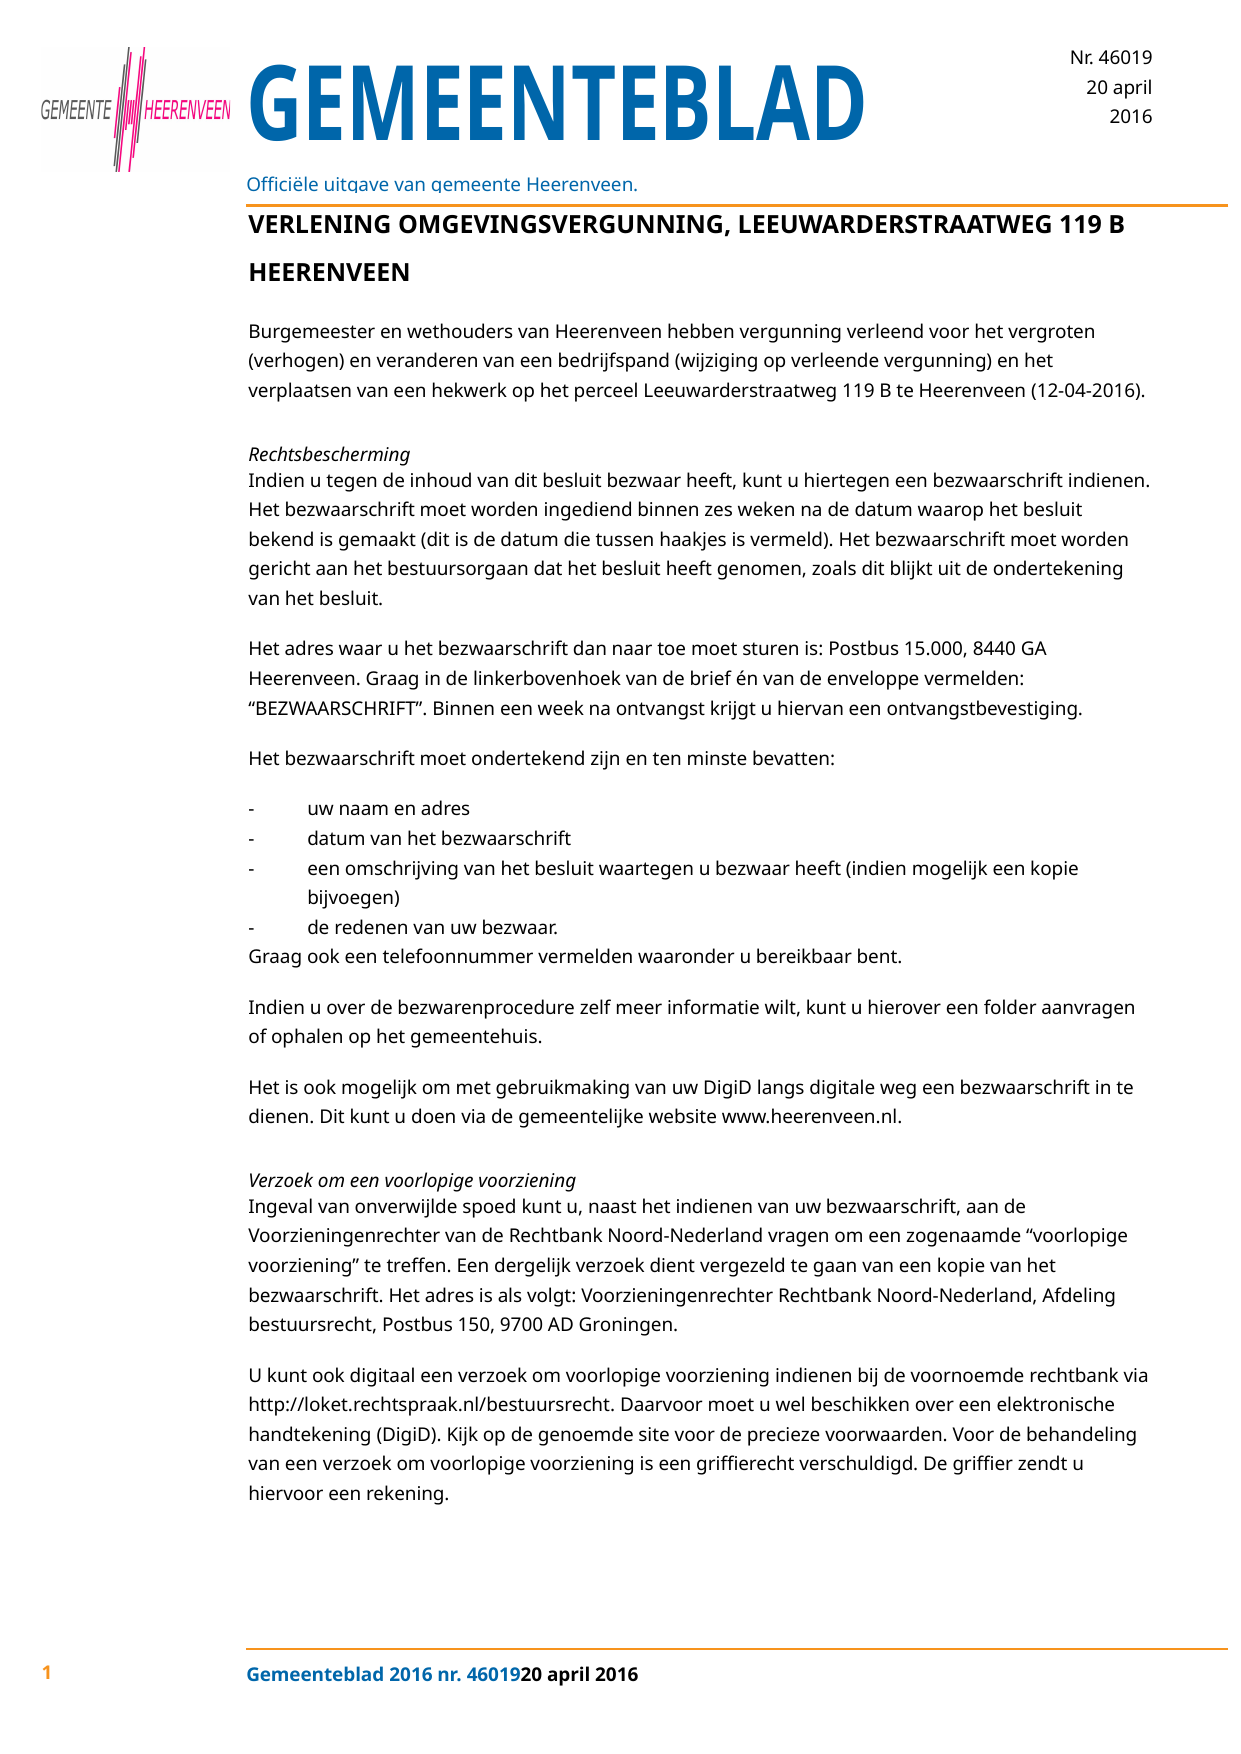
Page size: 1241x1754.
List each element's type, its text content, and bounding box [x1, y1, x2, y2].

list de redenen van uw bezwaar. [248, 914, 1152, 939]
text Het adres waar u het bezwaarschrift dan naar toe moet sturen is: Postbus 15.000, 8440 GA Heerenveen. Graag in de linkerbovenhoek van de brief én van de enveloppe vermelden: “BEZWAARSCHRIFT”. Binnen een week na ontvangst krijgt u hiervan een ontvangstbevestiging. [248, 636, 1152, 720]
text Indien u over de bezwarenprocedure zelf meer informatie wilt, kunt u hierover een folder aanvragen of ophalen op het gemeentehuis. [248, 994, 1152, 1049]
text Ingeval van onverwijlde spoed kunt u, naast het indienen van uw bezwaarschrift, aan de Voorzieningenrechter van de Rechtbank Noord-Nederland vragen om een zogenaamde “voorlopige voorziening” te treffen. Een dergelijk verzoek dient vergezeld te gaan van een kopie van het bezwaarschrift. Het adres is als volgt: Voorzieningenrechter Rechtbank Noord-Nederland, Afdeling bestuursrecht, Postbus 150, 9700 AD Groningen. [248, 1193, 1152, 1337]
text U kunt ook digitaal een verzoek om voorlopige voorziening indienen bij de voornoemde rechtbank via http://loket.rechtspraak.nl/bestuursrecht. Daarvoor moet u wel beschikken over een elektronische handtekening (DigiD). Kijk op de genoemde site voor de precieze voorwaarden. Voor de behandeling van een verzoek om voorlopige voorziening is een griffierecht verschuldigd. De griffier zendt u hiervoor een rekening. [248, 1362, 1152, 1506]
text Indien u tegen de inhoud van dit besluit bezwaar heeft, kunt u hiertegen een bezwaarschrift indienen. Het bezwaarschrift moet worden ingediend binnen zes weken na de datum waarop het besluit bekend is gemaakt (dit is de datum die tussen haakjes is vermeld). Het bezwaarschrift moet worden gericht aan het bestuursorgaan dat het besluit heeft genomen, zoals dit blijkt uit de ondertekening van het besluit. [248, 467, 1152, 611]
text Graag ook een telefoonnummer vermelden waaronder u bereikbaar bent. [248, 943, 1152, 969]
list datum van het bezwaarschrift [248, 825, 1152, 851]
picture [41, 47, 231, 172]
list een omschrijving van het besluit waartegen u bezwaar heeft (indien mogelijk een kopie bijvoegen) [248, 855, 1152, 910]
text Burgemeester en wethouders van Heerenveen hebben vergunning verleend voor het vergroten (verhogen) en veranderen van een bedrijfspand (wijziging op verleende vergunning) en het verplaatsen van een hekwerk op het perceel Leeuwarderstraatweg 119 B te Heerenveen (12-04-2016). [248, 318, 1152, 403]
text Verzoek om een voorlopige voorziening [248, 1167, 1152, 1193]
list uw naam en adres [248, 796, 1152, 821]
text Rechtsbescherming [248, 441, 1152, 467]
text Het bezwaarschrift moet ondertekend zijn en ten minste bevatten: [248, 745, 1152, 771]
text VERLENING OMGEVINGSVERGUNNING, LEEUWARDERSTRAATWEG 119 B HEERENVEEN [248, 207, 1152, 288]
text Het is ook mogelijk om met gebruikmaking van uw DigiD langs digitale weg een bezwaarschrift in te dienen. Dit kunt u doen via de gemeentelijke website www.heerenveen.nl. [248, 1074, 1152, 1129]
